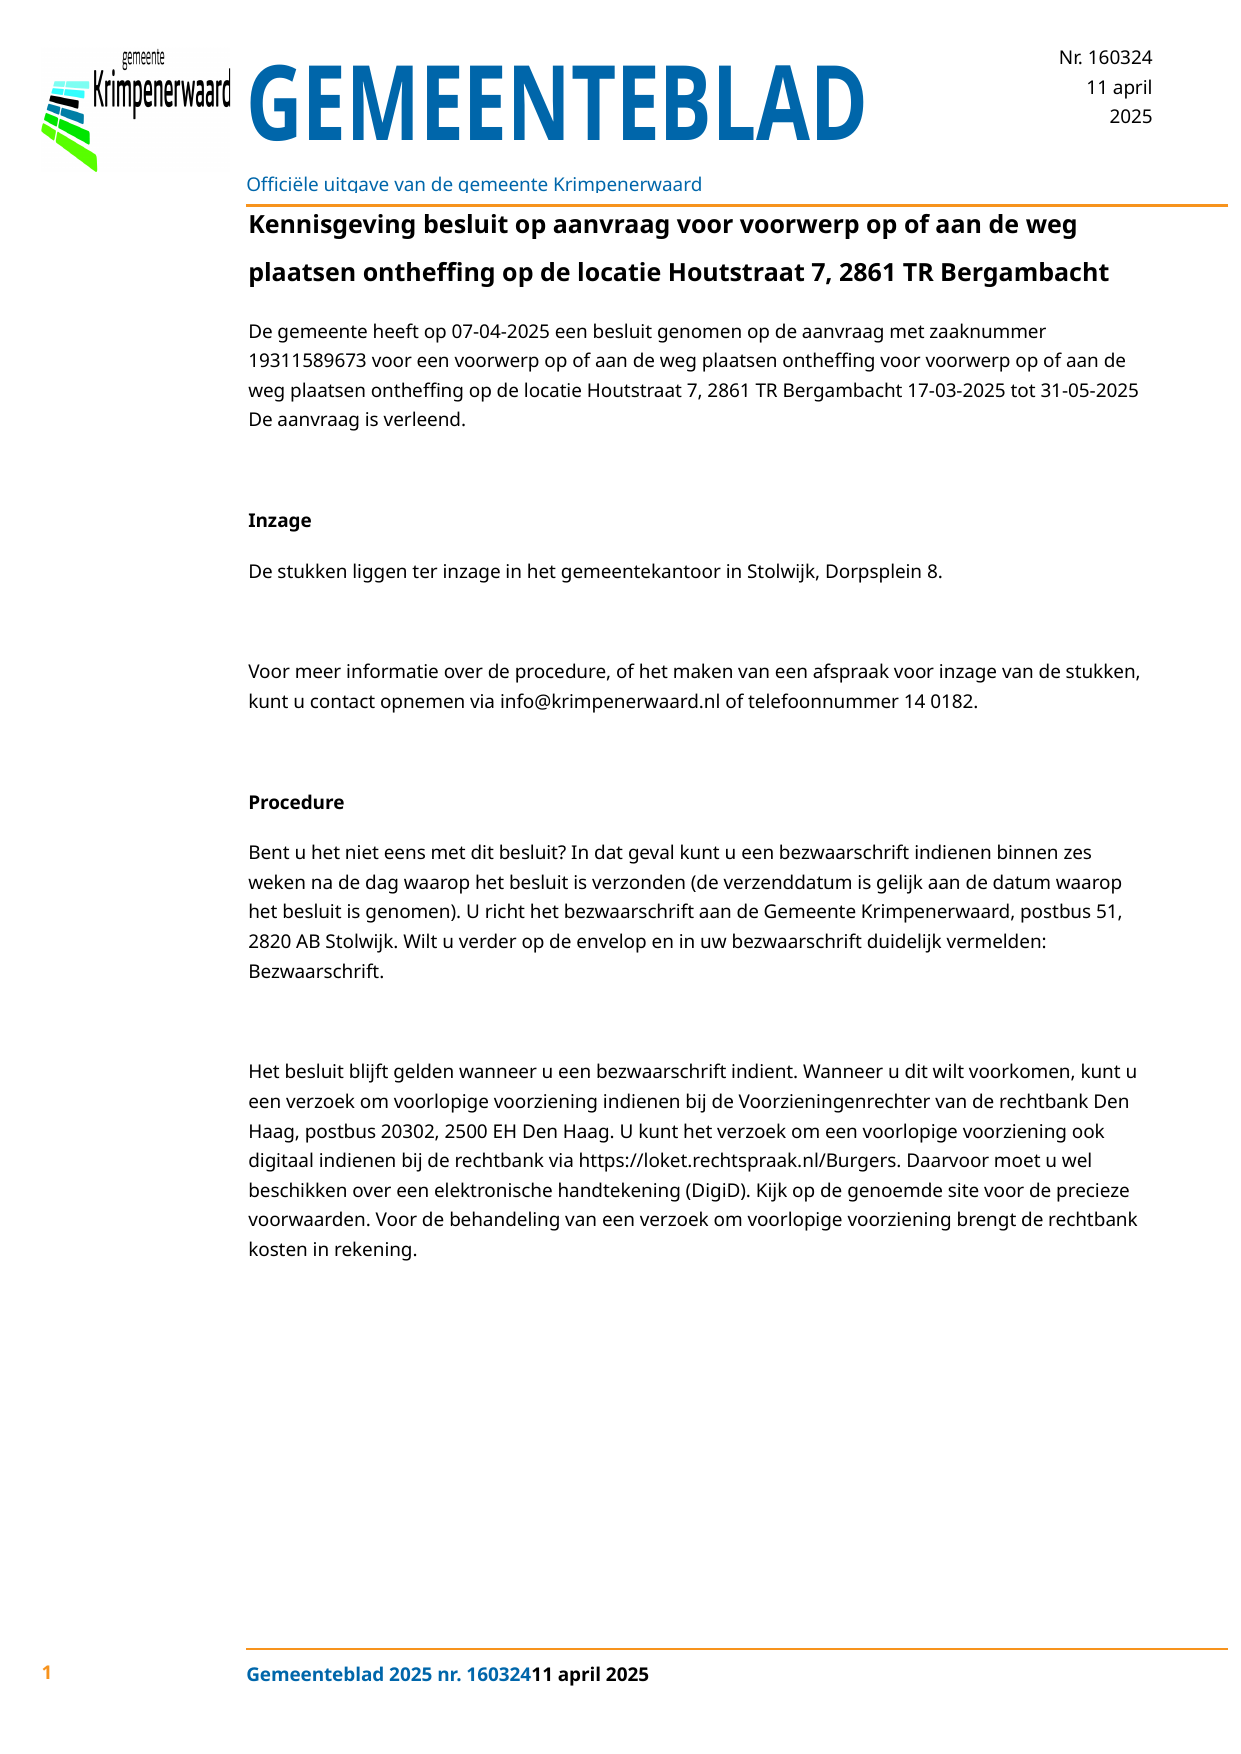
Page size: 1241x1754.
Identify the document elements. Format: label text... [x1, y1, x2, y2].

text Kennisgeving besluit op aanvraag voor voorwerp op of aan de weg plaatsen ontheffing op de locatie Houtstraat 7, 2861 TR Bergambacht [248, 207, 1152, 288]
text Het besluit blijft gelden wanneer u een bezwaarschrift indient. Wanneer u dit wilt voorkomen, kunt u een verzoek om voorlopige voorziening indienen bij de Voorzieningenrechter van de rechtbank Den Haag, postbus 20302, 2500 EH Den Haag. U kunt het verzoek om een voorlopige voorziening ook digitaal indienen bij de rechtbank via https://loket.rechtspraak.nl/Burgers. Daarvoor moet u wel beschikken over een elektronische handtekening (DigiD). Kijk op de genoemde site voor de precieze voorwaarden. Voor de behandeling van een verzoek om voorlopige voorziening brengt de rechtbank kosten in rekening. [248, 1059, 1152, 1262]
text Bent u het niet eens met dit besluit? In dat geval kunt u een bezwaarschrift indienen binnen zes weken na de dag waarop het besluit is verzonden (de verzenddatum is gelijk aan de datum waarop het besluit is genomen). U richt het bezwaarschrift aan de Gemeente Krimpenerwaard, postbus 51, 2820 AB Stolwijk. Wilt u verder op de envelop en in uw bezwaarschrift duidelijk vermelden: Bezwaarschrift. [248, 839, 1152, 984]
text Procedure [248, 789, 1152, 815]
text Voor meer informatie over de procedure, of het maken van een afspraak voor inzage van de stukken, kunt u contact opnemen via info@krimpenerwaard.nl of telefoonnummer 14 0182. [248, 659, 1152, 714]
text De stukken liggen ter inzage in het gemeentekantoor in Stolwijk, Dorpsplein 8. [248, 558, 1152, 584]
text Inzage [248, 507, 1152, 533]
text De gemeente heeft op 07-04-2025 een besluit genomen op de aanvraag met zaaknummer 19311589673 voor een voorwerp op of aan de weg plaatsen ontheffing voor voorwerp op of aan de weg plaatsen ontheffing op de locatie Houtstraat 7, 2861 TR Bergambacht 17-03-2025 tot 31-05-2025 De aanvraag is verleend. [248, 318, 1152, 432]
picture [41, 47, 231, 172]
